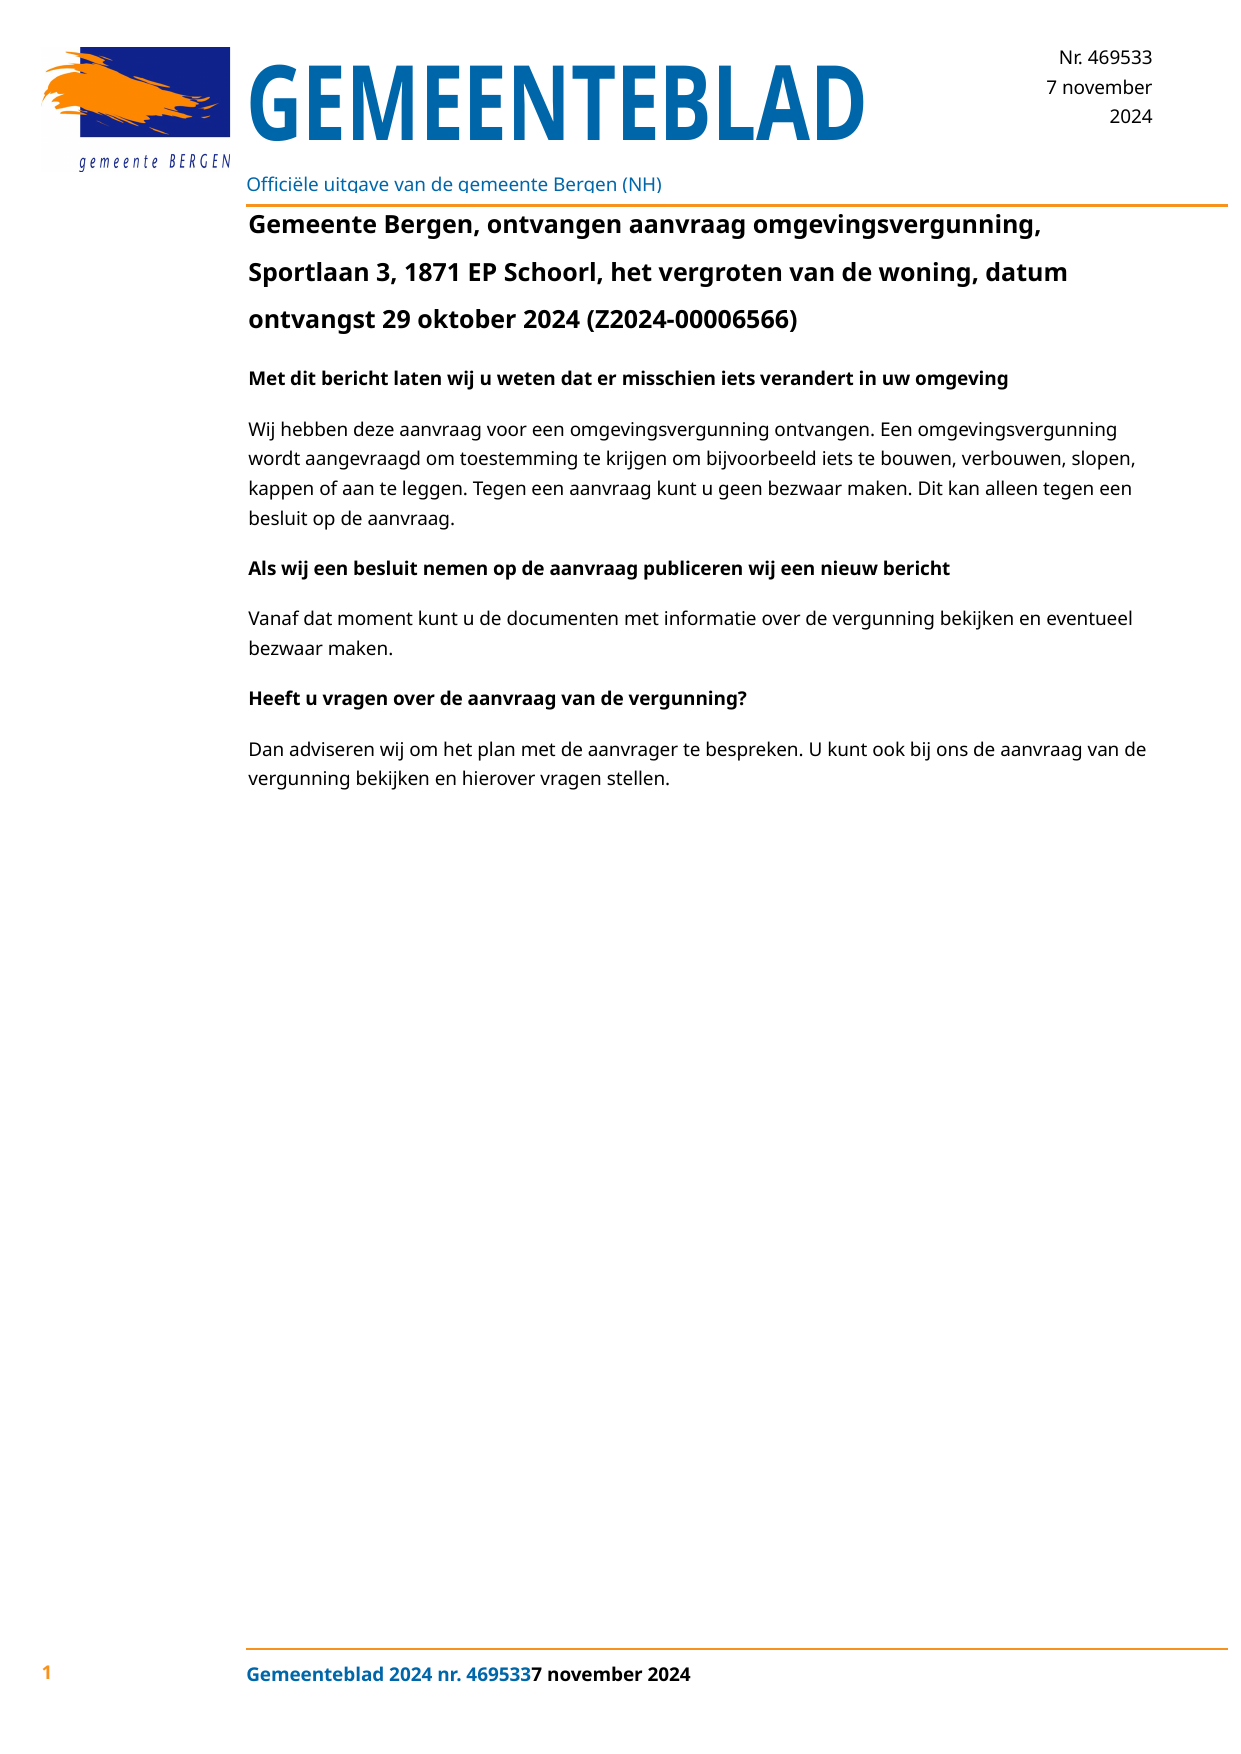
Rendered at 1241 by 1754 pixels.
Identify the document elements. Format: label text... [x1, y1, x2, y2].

text Als wij een besluit nemen op de aanvraag publiceren wij een nieuw bericht [248, 555, 1152, 581]
text Vanaf dat moment kunt u de documenten met informatie over de vergunning bekijken en eventueel bezwaar maken. [248, 606, 1152, 661]
text Gemeente Bergen, ontvangen aanvraag omgevingsvergunning, Sportlaan 3, 1871 EP Schoorl, het vergroten van de woning, datum ontvangst 29 oktober 2024 (Z2024-00006566) [248, 207, 1152, 336]
text Wij hebben deze aanvraag voor een omgevingsvergunning ontvangen. Een omgevingsvergunning wordt aangevraagd om toestemming te krijgen om bijvoorbeeld iets te bouwen, verbouwen, slopen, kappen of aan te leggen. Tegen een aanvraag kunt u geen bezwaar maken. Dit kan alleen tegen een besluit op de aanvraag. [248, 416, 1152, 530]
text Met dit bericht laten wij u weten dat er misschien iets verandert in uw omgeving [248, 366, 1152, 391]
text Heeft u vragen over de aanvraag van de vergunning? [248, 686, 1152, 711]
picture [41, 47, 231, 172]
text Dan adviseren wij om het plan met de aanvrager te bespreken. U kunt ook bij ons de aanvraag van de vergunning bekijken en hierover vragen stellen. [248, 736, 1152, 791]
